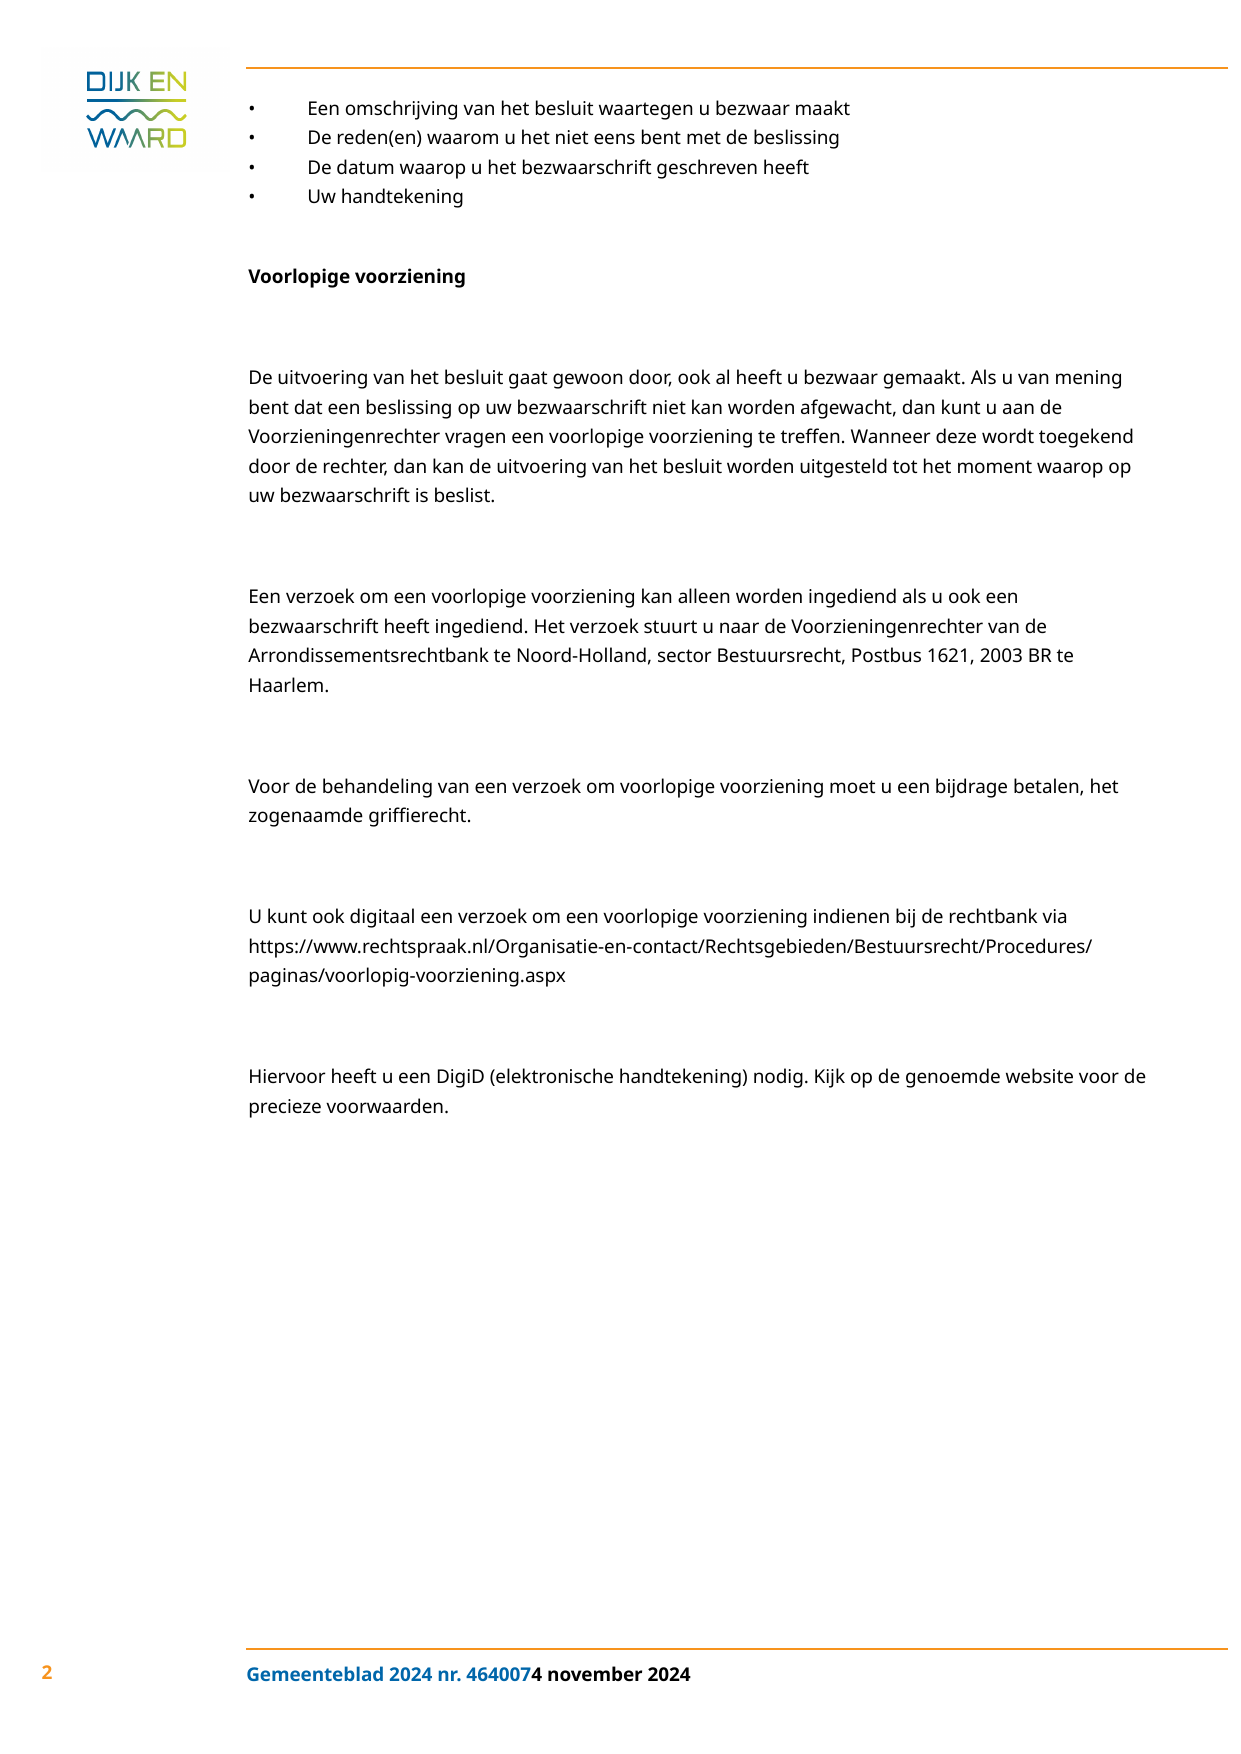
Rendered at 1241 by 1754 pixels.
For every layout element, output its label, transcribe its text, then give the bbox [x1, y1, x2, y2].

list De reden(en) waarom u het niet eens bent met de beslissing [248, 124, 1152, 150]
list De datum waarop u het bezwaarschrift geschreven heeft [248, 154, 1152, 180]
text De uitvoering van het besluit gaat gewoon door, ook al heeft u bezwaar gemaakt. Als u van mening bent dat een beslissing op uw bezwaarschrift niet kan worden afgewacht, dan kunt u aan de Voorzieningenrechter vragen een voorlopige voorziening te treffen. Wanneer deze wordt toegekend door de rechter, dan kan de uitvoering van het besluit worden uitgesteld tot het moment waarop op uw bezwaarschrift is beslist. [248, 364, 1152, 508]
text Voor de behandeling van een verzoek om voorlopige voorziening moet u een bijdrage betalen, het zogenaamde griffierecht. [248, 773, 1152, 828]
text Hiervoor heeft u een DigiD (elektronische handtekening) nodig. Kijk op de genoemde website voor de precieze voorwaarden. [248, 1063, 1152, 1119]
text Een verzoek om een voorlopige voorziening kan alleen worden ingediend als u ook een bezwaarschrift heeft ingediend. Het verzoek stuurt u naar de Voorzieningenrechter van de Arrondissementsrechtbank te Noord-Holland, sector Bestuursrecht, Postbus 1621, 2003 BR te Haarlem. [248, 583, 1152, 698]
text Voorlopige voorziening [248, 263, 1152, 289]
text U kunt ook digitaal een verzoek om een voorlopige voorziening indienen bij de rechtbank via https://www.rechtspraak.nl/Organisatie-en-contact/Rechtsgebieden/Bestuursrecht/Procedures/paginas/voorlopig-voorziening.aspx [248, 903, 1152, 988]
list Een omschrijving van het besluit waartegen u bezwaar maakt [248, 95, 1152, 121]
picture [41, 47, 231, 172]
list Uw handtekening [248, 183, 1152, 209]
